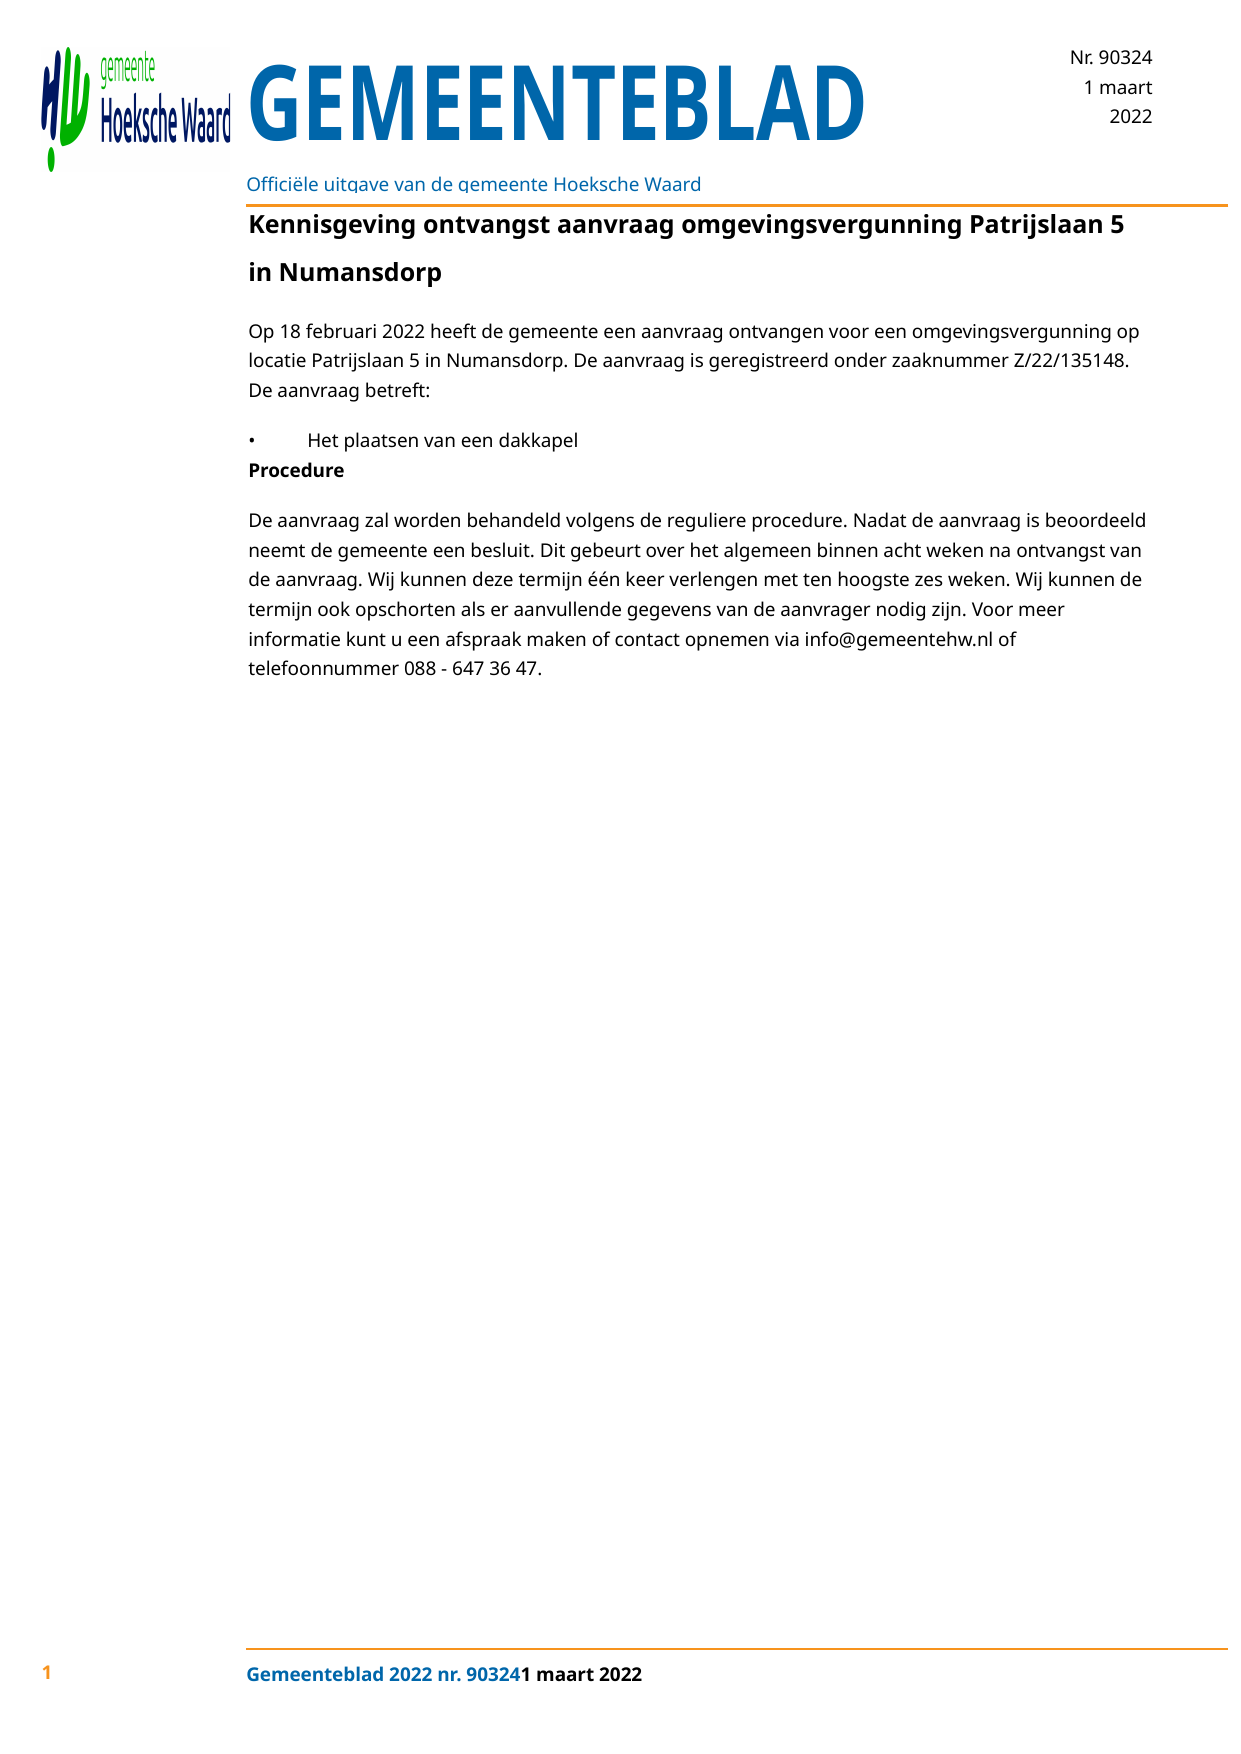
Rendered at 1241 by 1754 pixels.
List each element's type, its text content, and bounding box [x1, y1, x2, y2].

list Het plaatsen van een dakkapel [248, 427, 1152, 453]
text De aanvraag zal worden behandeld volgens de reguliere procedure. Nadat de aanvraag is beoordeeld neemt de gemeente een besluit. Dit gebeurt over het algemeen binnen acht weken na ontvangst van de aanvraag. Wij kunnen deze termijn één keer verlengen met ten hoogste zes weken. Wij kunnen de termijn ook opschorten als er aanvullende gegevens van de aanvrager nodig zijn. Voor meer informatie kunt u een afspraak maken of contact opnemen via info@gemeentehw.nl of telefoonnummer 088 - 647 36 47. [248, 507, 1152, 681]
text Procedure [248, 457, 1152, 483]
picture [41, 47, 231, 172]
text Kennisgeving ontvangst aanvraag omgevingsvergunning Patrijslaan 5 in Numansdorp [248, 207, 1152, 288]
text Op 18 februari 2022 heeft de gemeente een aanvraag ontvangen voor een omgevingsvergunning op locatie Patrijslaan 5 in Numansdorp. De aanvraag is geregistreerd onder zaaknummer Z/22/135148. De aanvraag betreft: [248, 318, 1152, 403]
